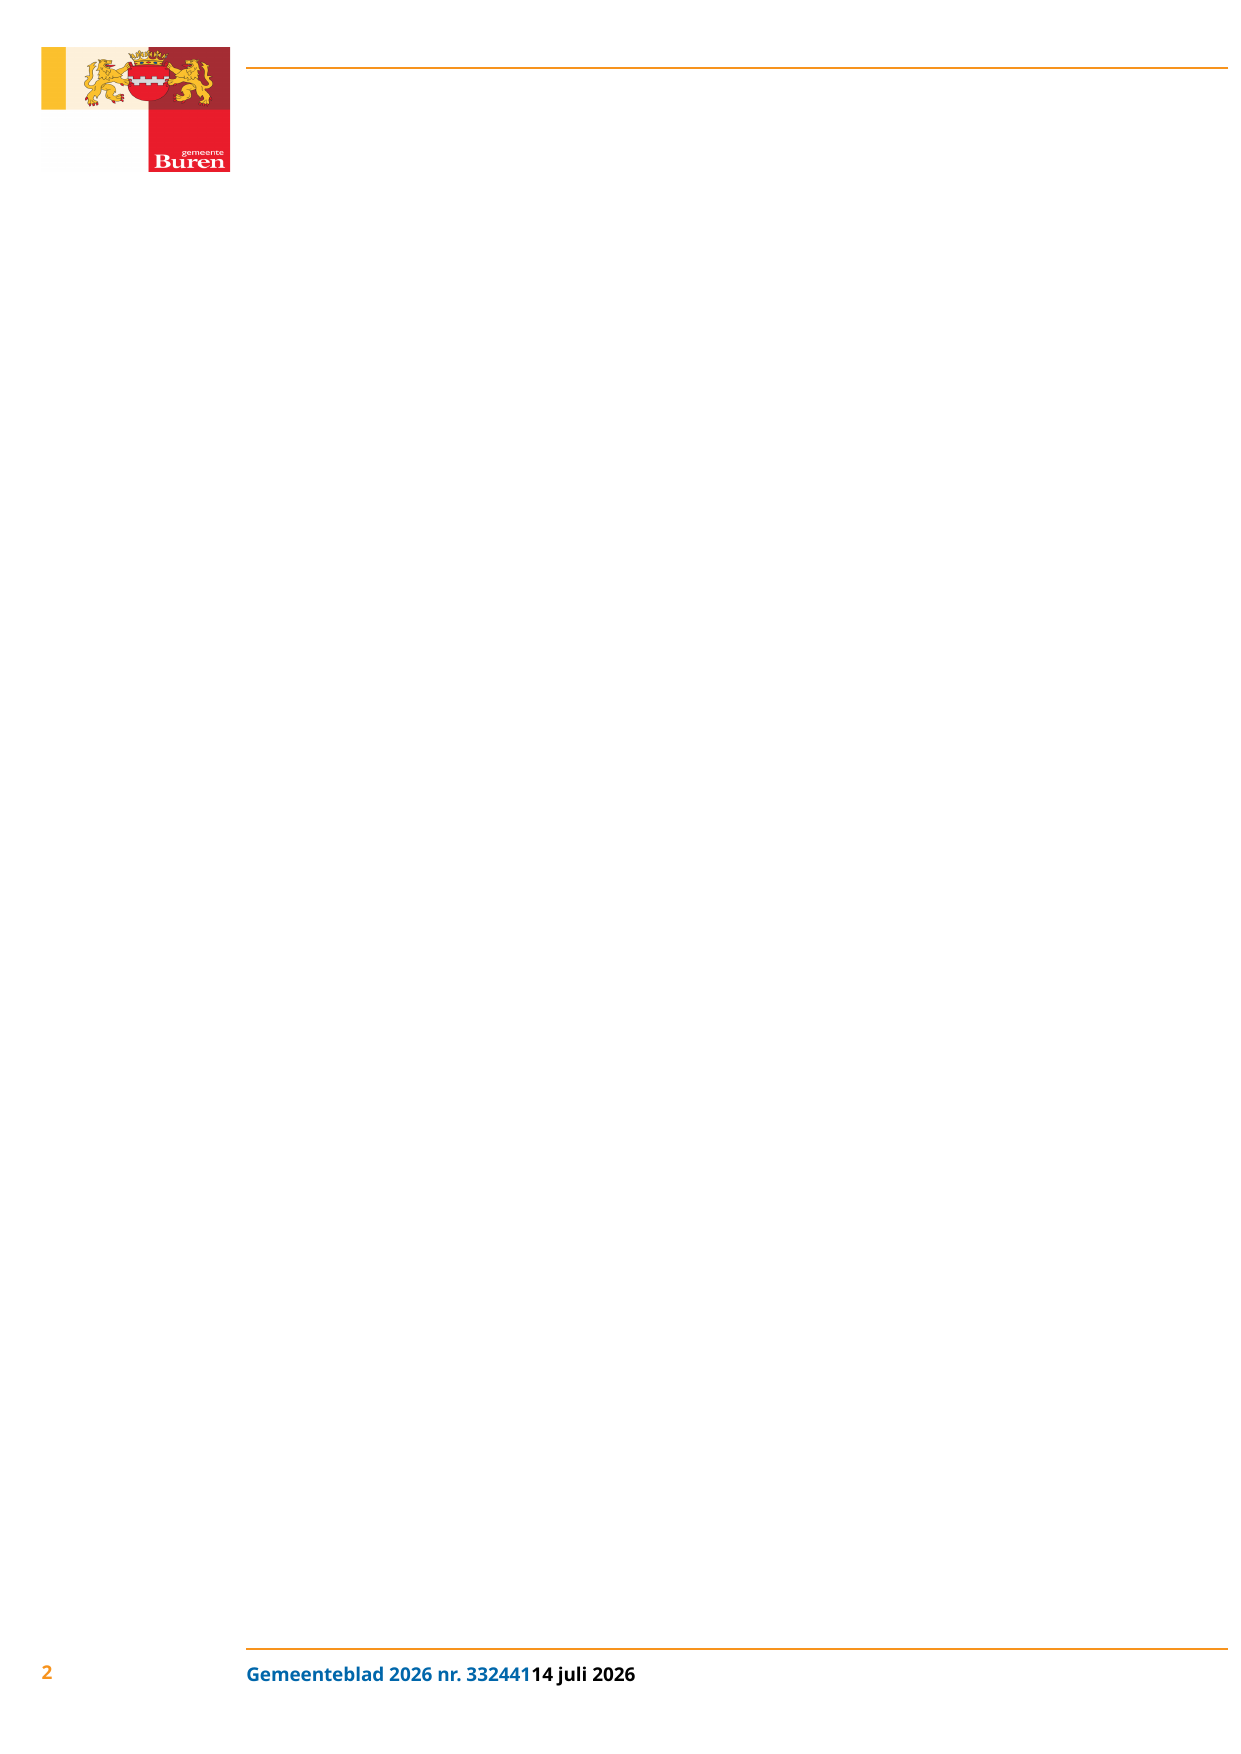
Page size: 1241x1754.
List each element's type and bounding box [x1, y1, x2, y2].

picture [41, 47, 231, 172]
